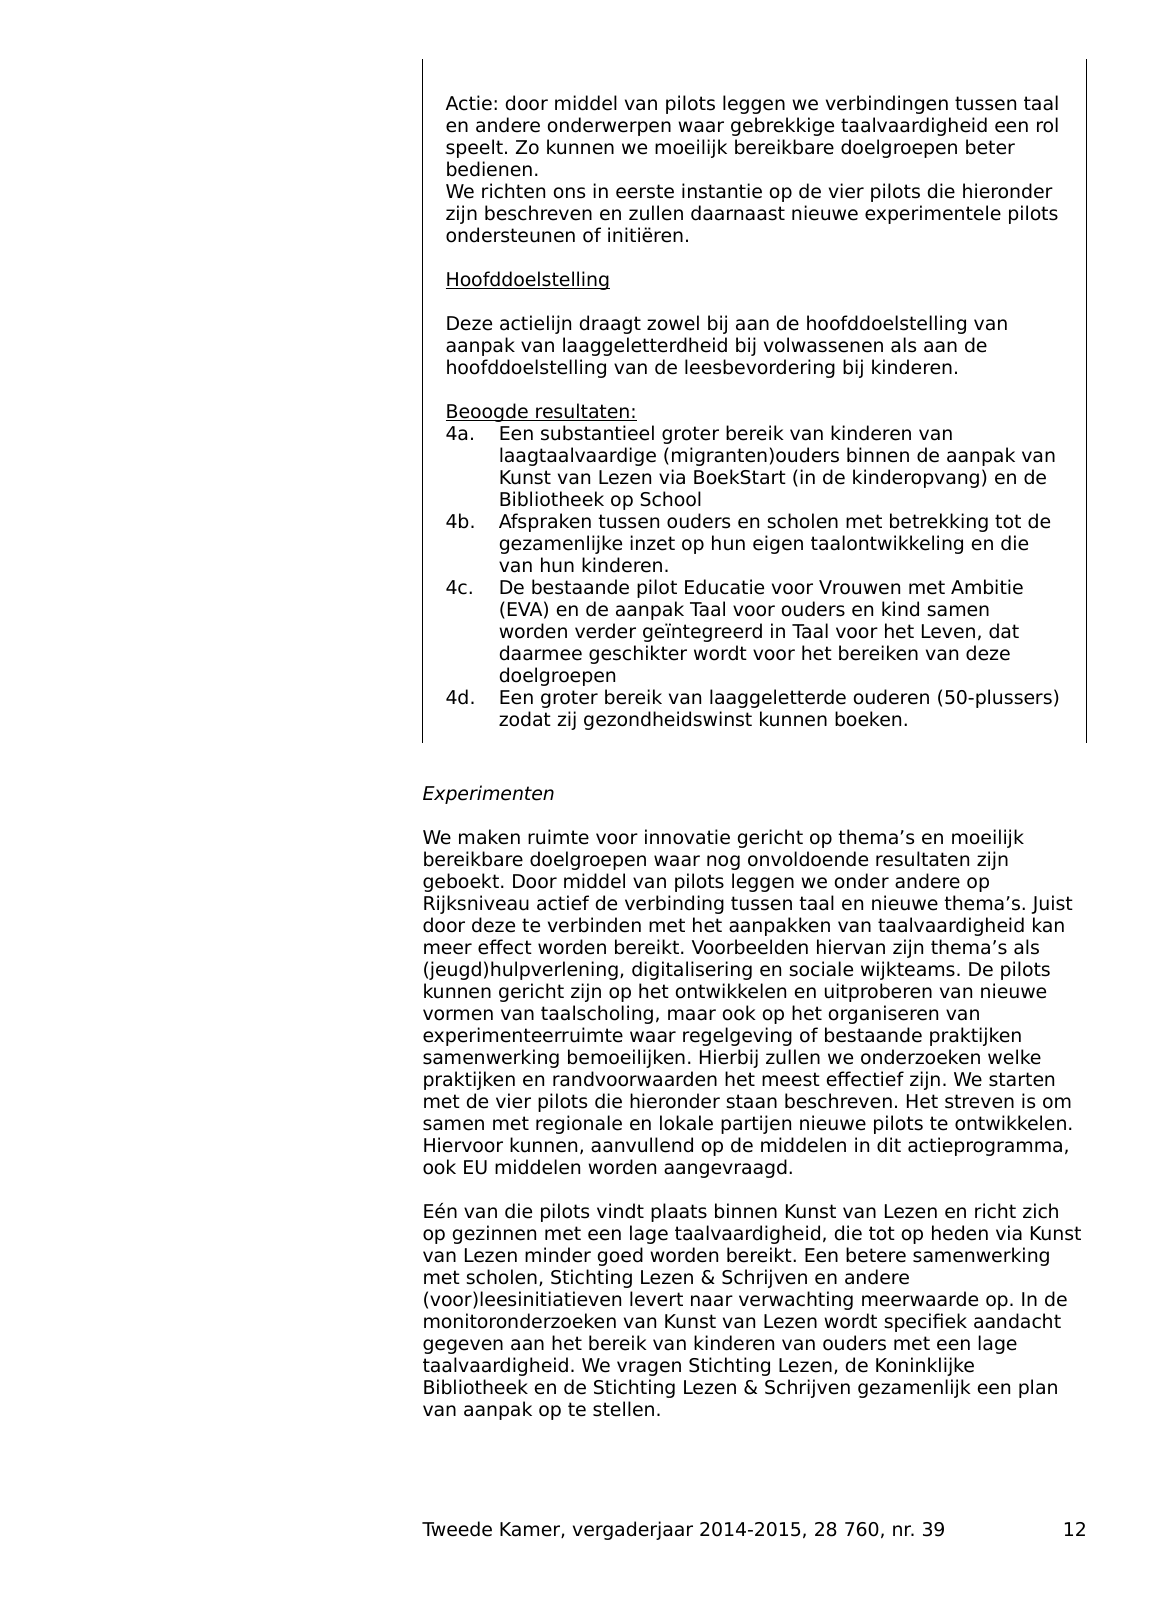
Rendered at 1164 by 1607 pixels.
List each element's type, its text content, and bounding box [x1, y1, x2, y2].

text We maken ruimte voor innovatie gericht op thema’s en moeilijk bereikbare doelgroepen waar nog onvoldoende resultaten zijn geboekt. Door middel van pilots leggen we onder andere op Rijksniveau actief de verbinding tussen taal en nieuwe thema’s. Juist door deze te verbinden met het aanpakken van taalvaardigheid kan meer effect worden bereikt. Voorbeelden hiervan zijn thema’s als (jeugd)hulpverlening, digitalisering en sociale wijkteams. De pilots kunnen gericht zijn op het ontwikkelen en uitproberen van nieuwe vormen van taalscholing, maar ook op het organiseren van experimenteerruimte waar regelgeving of bestaande praktijken samenwerking bemoeilijken. Hierbij zullen we onderzoeken welke praktijken en randvoorwaarden het meest effectief zijn. We starten met de vier pilots die hieronder staan beschreven. Het streven is om samen met regionale en lokale partijen nieuwe pilots te ontwikkelen. Hiervoor kunnen, aanvullend op de middelen in dit actieprogramma, ook EU middelen worden aangevraagd. [422, 827, 1087, 1178]
table_header Actie: door middel van pilots leggen we verbindingen tussen taal en andere onderwerpen waar gebrekkige taalvaardigheid een rol speelt. Zo kunnen we moeilijk bereikbare doelgroepen beter bedienen. We richten ons in eerste instantie op de vier pilots die hieronder zijn beschreven en zullen daarnaast nieuwe experimentele pilots ondersteunen of initiëren. Hoofddoelstelling Deze actielijn draagt zowel bij aan de hoofddoelstelling van aanpak van laaggeletterdheid bij volwassenen als aan de hoofddoelstelling van de leesbevordering bij kinderen. Beoogde resultaten: 4a. Een substantieel groter bereik van kinderen van laagtaalvaardige (migranten)ouders binnen de aanpak van Kunst van Lezen via BoekStart (in de kinderopvang) en de Bibliotheek op School 4b. Afspraken tussen ouders en scholen met betrekking tot de gezamenlijke inzet op hun eigen taalontwikkeling en die van hun kinderen. 4c. De bestaande pilot Educatie voor Vrouwen met Ambitie (EVA) en de aanpak Taal voor ouders en kind samen worden verder geïntegreerd in Taal voor het Leven, dat daarmee geschikter wordt voor het bereiken van deze doelgroepen 4d. Een groter bereik van laaggeletterde ouderen (50-plussers) zodat zij gezondheidswinst kunnen boeken. [423, 59, 1086, 743]
text Eén van die pilots vindt plaats binnen Kunst van Lezen en richt zich op gezinnen met een lage taalvaardigheid, die tot op heden via Kunst van Lezen minder goed worden bereikt. Een betere samenwerking met scholen, Stichting Lezen & Schrijven en andere (voor)leesinitiatieven levert naar verwachting meerwaarde op. In de monitoronderzoeken van Kunst van Lezen wordt specifiek aandacht gegeven aan het bereik van kinderen van ouders met een lage taalvaardigheid. We vragen Stichting Lezen, de Koninklijke Bibliotheek en de Stichting Lezen & Schrijven gezamenlijk een plan van aanpak op te stellen. [422, 1201, 1087, 1421]
subtitle Experimenten [422, 783, 1087, 805]
